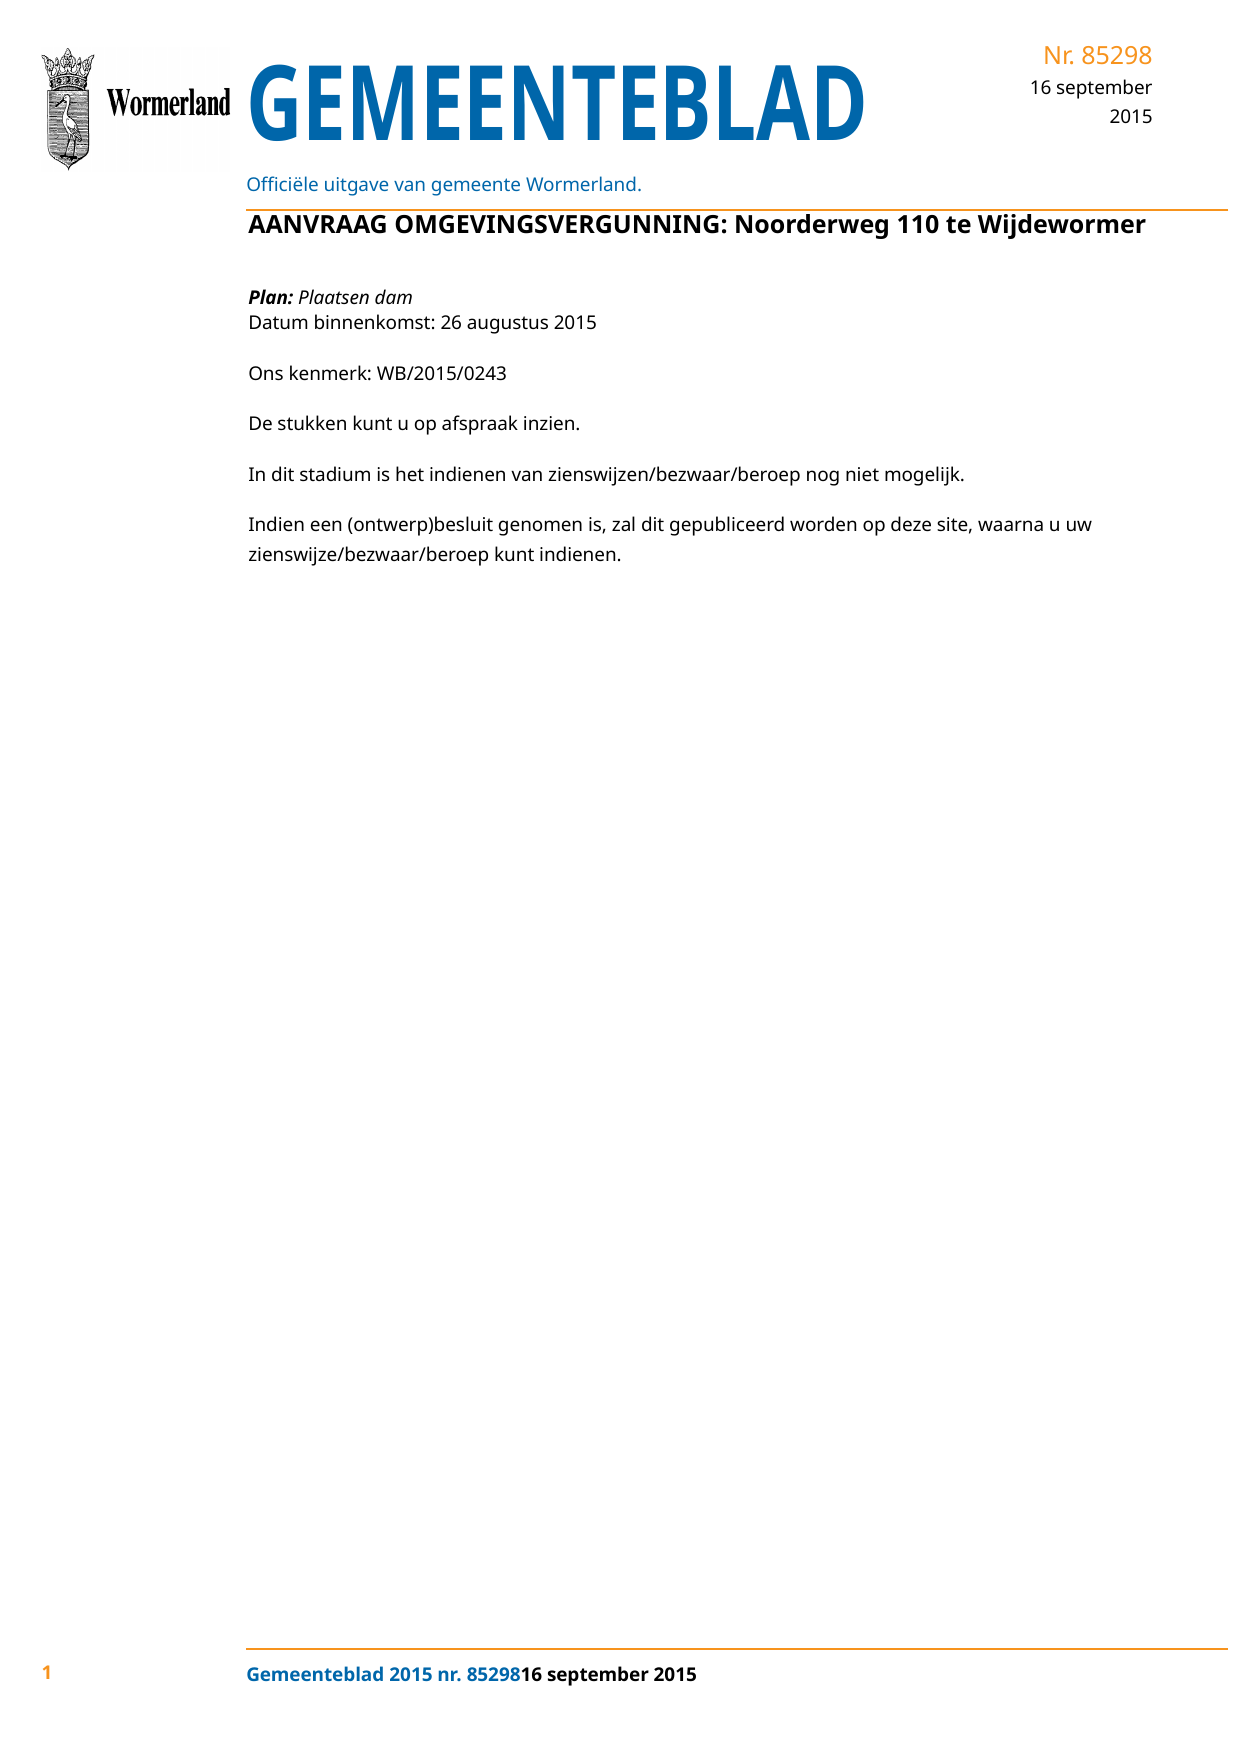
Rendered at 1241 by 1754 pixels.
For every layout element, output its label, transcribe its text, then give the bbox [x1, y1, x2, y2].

picture [41, 47, 231, 172]
text In dit stadium is het indienen van zienswijzen/bezwaar/beroep nog niet mogelijk. [248, 461, 1152, 487]
text Datum binnenkomst: 26 augustus 2015 [248, 309, 1152, 335]
text Indien een (ontwerp)besluit genomen is, zal dit gepubliceerd worden op deze site, waarna u uw zienswijze/bezwaar/beroep kunt indienen. [248, 511, 1152, 567]
text Plan: Plaatsen dam [248, 284, 1152, 309]
text AANVRAAG OMGEVINGSVERGUNNING: Noorderweg 110 te Wijdewormer [248, 211, 1152, 241]
text De stukken kunt u op afspraak inzien. [248, 410, 1152, 436]
text Ons kenmerk: WB/2015/0243 [248, 360, 1152, 386]
